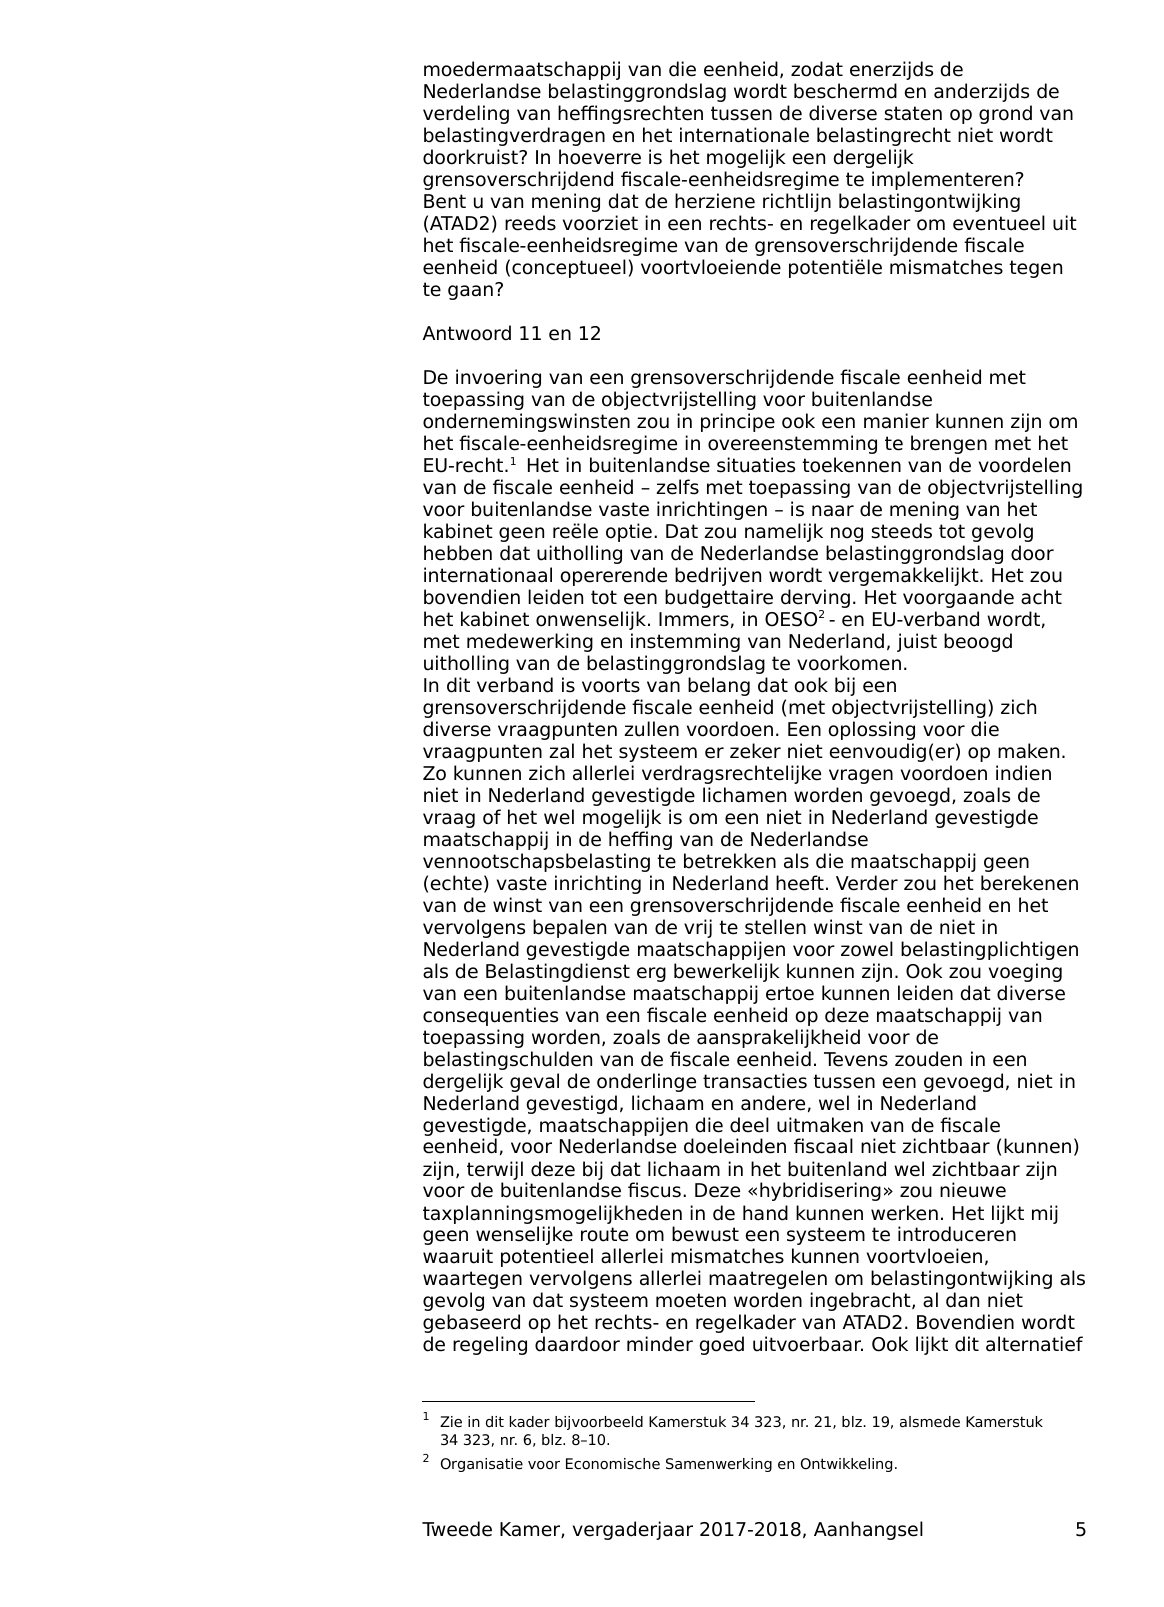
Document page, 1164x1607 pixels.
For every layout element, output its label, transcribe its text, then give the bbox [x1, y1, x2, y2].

text Bent u van mening dat de herziene richtlijn belastingontwijking (ATAD2) reeds voorziet in een rechts- en regelkader om eventueel uit het fiscale-eenheidsregime van de grensoverschrijdende fiscale eenheid (conceptueel) voortvloeiende potentiële mismatches tegen te gaan? [422, 191, 1087, 301]
text Antwoord 11 en 12 [422, 323, 1087, 345]
text In dit verband is voorts van belang dat ook bij een grensoverschrijdende fiscale eenheid (met objectvrijstelling) zich diverse vraagpunten zullen voordoen. Een oplossing voor die vraagpunten zal het systeem er zeker niet eenvoudig(er) op maken. Zo kunnen zich allerlei verdragsrechtelijke vragen voordoen indien niet in Nederland gevestigde lichamen worden gevoegd, zoals de vraag of het wel mogelijk is om een niet in Nederland gevestigde maatschappij in de heffing van de Nederlandse vennootschapsbelasting te betrekken als die maatschappij geen (echte) vaste inrichting in Nederland heeft. Verder zou het berekenen van de winst van een grensoverschrijdende fiscale eenheid en het vervolgens bepalen van de vrij te stellen winst van de niet in Nederland gevestigde maatschappijen voor zowel belastingplichtigen als de Belastingdienst erg bewerkelijk kunnen zijn. Ook zou voeging van een buitenlandse maatschappij ertoe kunnen leiden dat diverse consequenties van een fiscale eenheid op deze maatschappij van toepassing worden, zoals de aansprakelijkheid voor de belastingschulden van de fiscale eenheid. Tevens zouden in een dergelijk geval de onderlinge transacties tussen een gevoegd, niet in Nederland gevestigd, lichaam en andere, wel in Nederland gevestigde, maatschappijen die deel uitmaken van de fiscale eenheid, voor Nederlandse doeleinden fiscaal niet zichtbaar (kunnen) zijn, terwijl deze bij dat lichaam in het buitenland wel zichtbaar zijn voor de buitenlandse fiscus. Deze «hybridisering» zou nieuwe taxplanningsmogelijkheden in de hand kunnen werken. Het lijkt mij geen wenselijke route om bewust een systeem te introduceren waaruit potentieel allerlei mismatches kunnen voortvloeien, waartegen vervolgens allerlei maatregelen om belastingontwijking als gevolg van dat systeem moeten worden ingebracht, al dan niet gebaseerd op het rechts- en regelkader van ATAD2. Bovendien wordt de regeling daardoor minder goed uitvoerbaar. Ook lijkt dit alternatief [422, 675, 1087, 1356]
text moedermaatschappij van die eenheid, zodat enerzijds de Nederlandse belastinggrondslag wordt beschermd en anderzijds de verdeling van heffingsrechten tussen de diverse staten op grond van belastingverdragen en het internationale belastingrecht niet wordt doorkruist? In hoeverre is het mogelijk een dergelijk grensoverschrijdend fiscale-eenheidsregime te implementeren? [422, 59, 1087, 191]
text De invoering van een grensoverschrijdende fiscale eenheid met toepassing van de objectvrijstelling voor buitenlandse ondernemingswinsten zou in principe ook een manier kunnen zijn om het fiscale-eenheidsregime in overeenstemming te brengen met het EU-recht. Het in buitenlandse situaties toekennen van de voordelen van de fiscale eenheid – zelfs met toepassing van de objectvrijstelling voor buitenlandse vaste inrichtingen – is naar de mening van het kabinet geen reële optie. Dat zou namelijk nog steeds tot gevolg hebben dat uitholling van de Nederlandse belastinggrondslag door internationaal opererende bedrijven wordt vergemakkelijkt. Het zou bovendien leiden tot een budgettaire derving. Het voorgaande acht het kabinet onwenselijk. Immers, in OESO- en EU-verband wordt, met medewerking en instemming van Nederland, juist beoogd uitholling van de belastinggrondslag te voorkomen. [422, 367, 1087, 675]
text Organisatie voor Economische Samenwerking en Ontwikkeling. [422, 1452, 1087, 1474]
text Zie in dit kader bijvoorbeeld Kamerstuk 34 323, nr. 21, blz. 19, alsmede Kamerstuk 34 323, nr. 6, blz. 8–10. [422, 1410, 1087, 1449]
